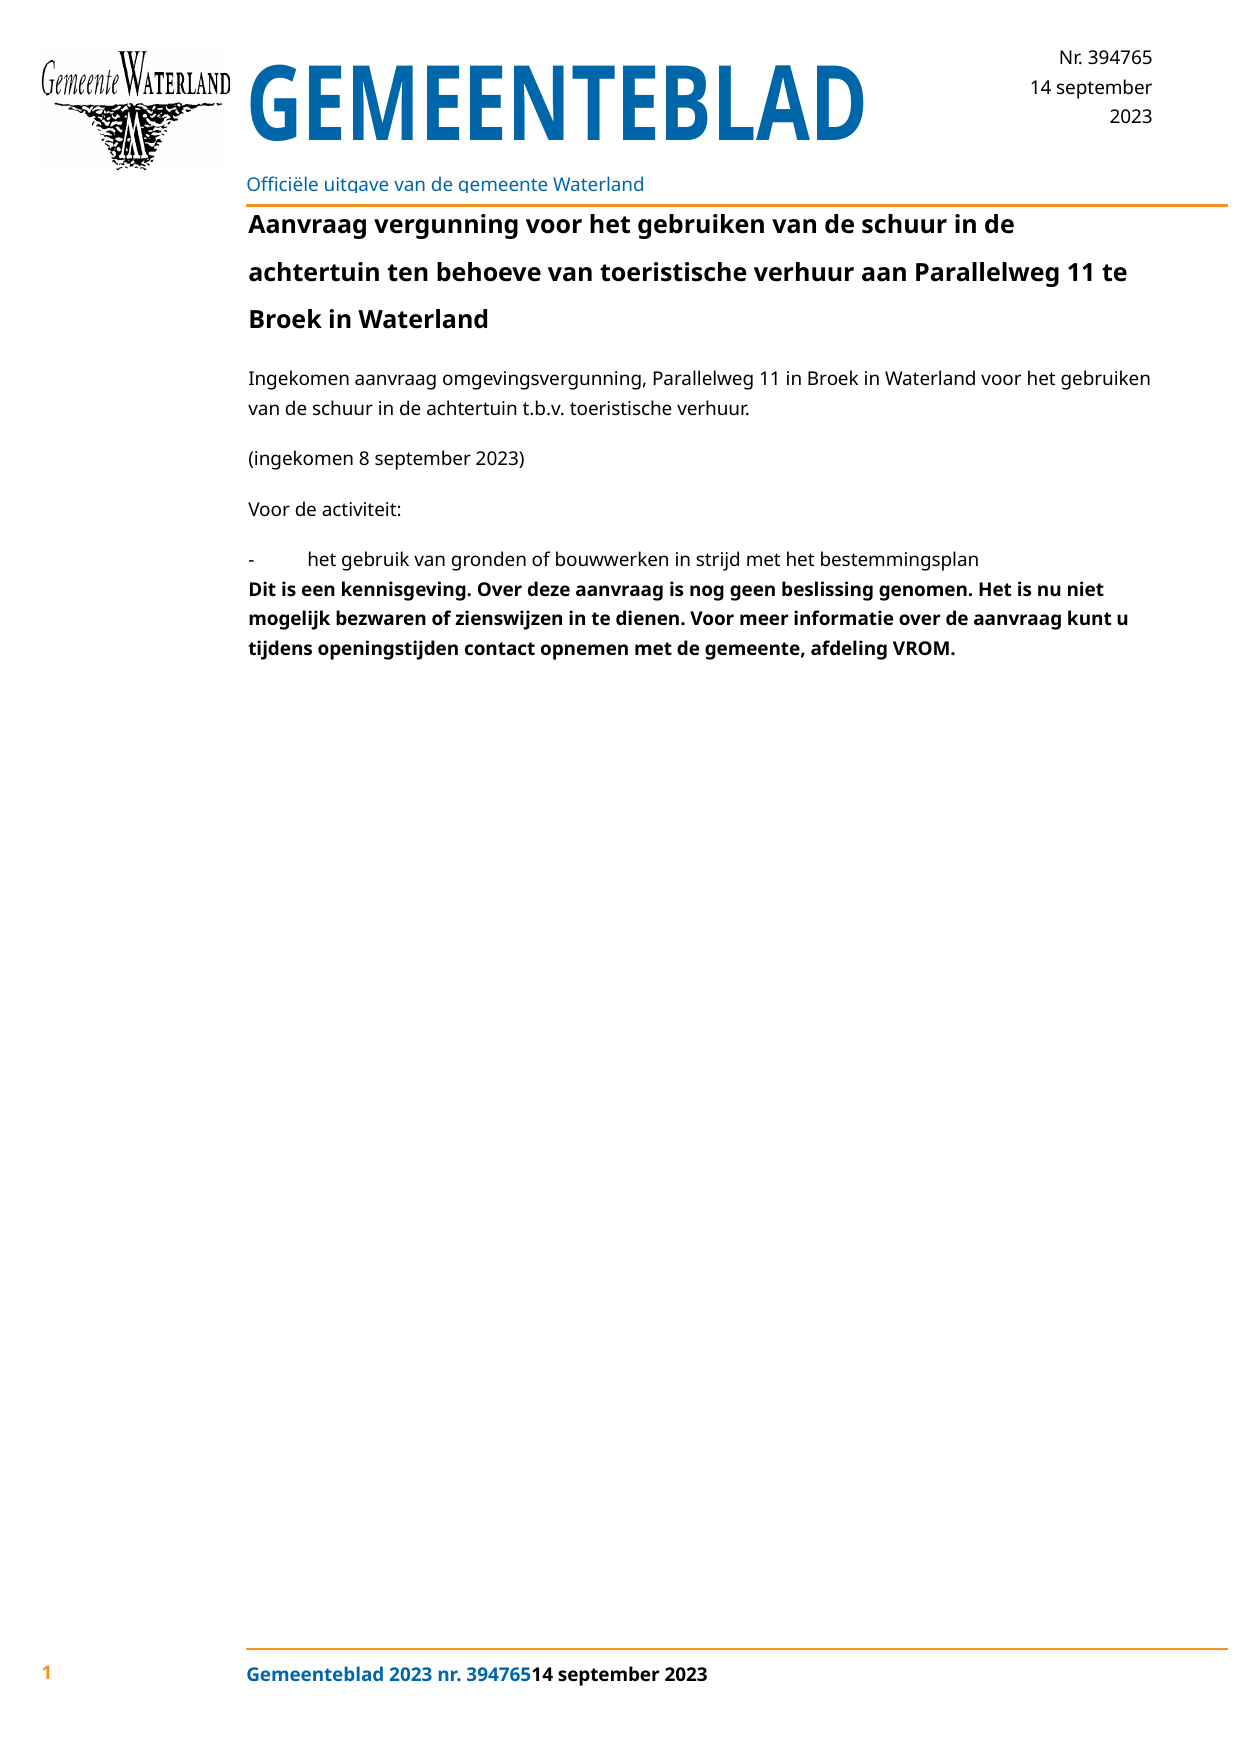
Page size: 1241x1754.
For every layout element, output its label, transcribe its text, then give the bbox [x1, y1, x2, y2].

text Aanvraag vergunning voor het gebruiken van de schuur in de achtertuin ten behoeve van toeristische verhuur aan Parallelweg 11 te Broek in Waterland [248, 207, 1152, 336]
list het gebruik van gronden of bouwwerken in strijd met het bestemmingsplan [248, 546, 1152, 572]
text Dit is een kennisgeving. Over deze aanvraag is nog geen beslissing genomen. Het is nu niet mogelijk bezwaren of zienswijzen in te dienen. Voor meer informatie over de aanvraag kunt u tijdens openingstijden contact opnemen met de gemeente, afdeling VROM. [248, 576, 1152, 661]
picture [41, 47, 231, 172]
text Ingekomen aanvraag omgevingsvergunning, Parallelweg 11 in Broek in Waterland voor het gebruiken van de schuur in de achtertuin t.b.v. toeristische verhuur. [248, 366, 1152, 421]
text Voor de activiteit: [248, 496, 1152, 522]
text (ingekomen 8 september 2023) [248, 446, 1152, 471]
